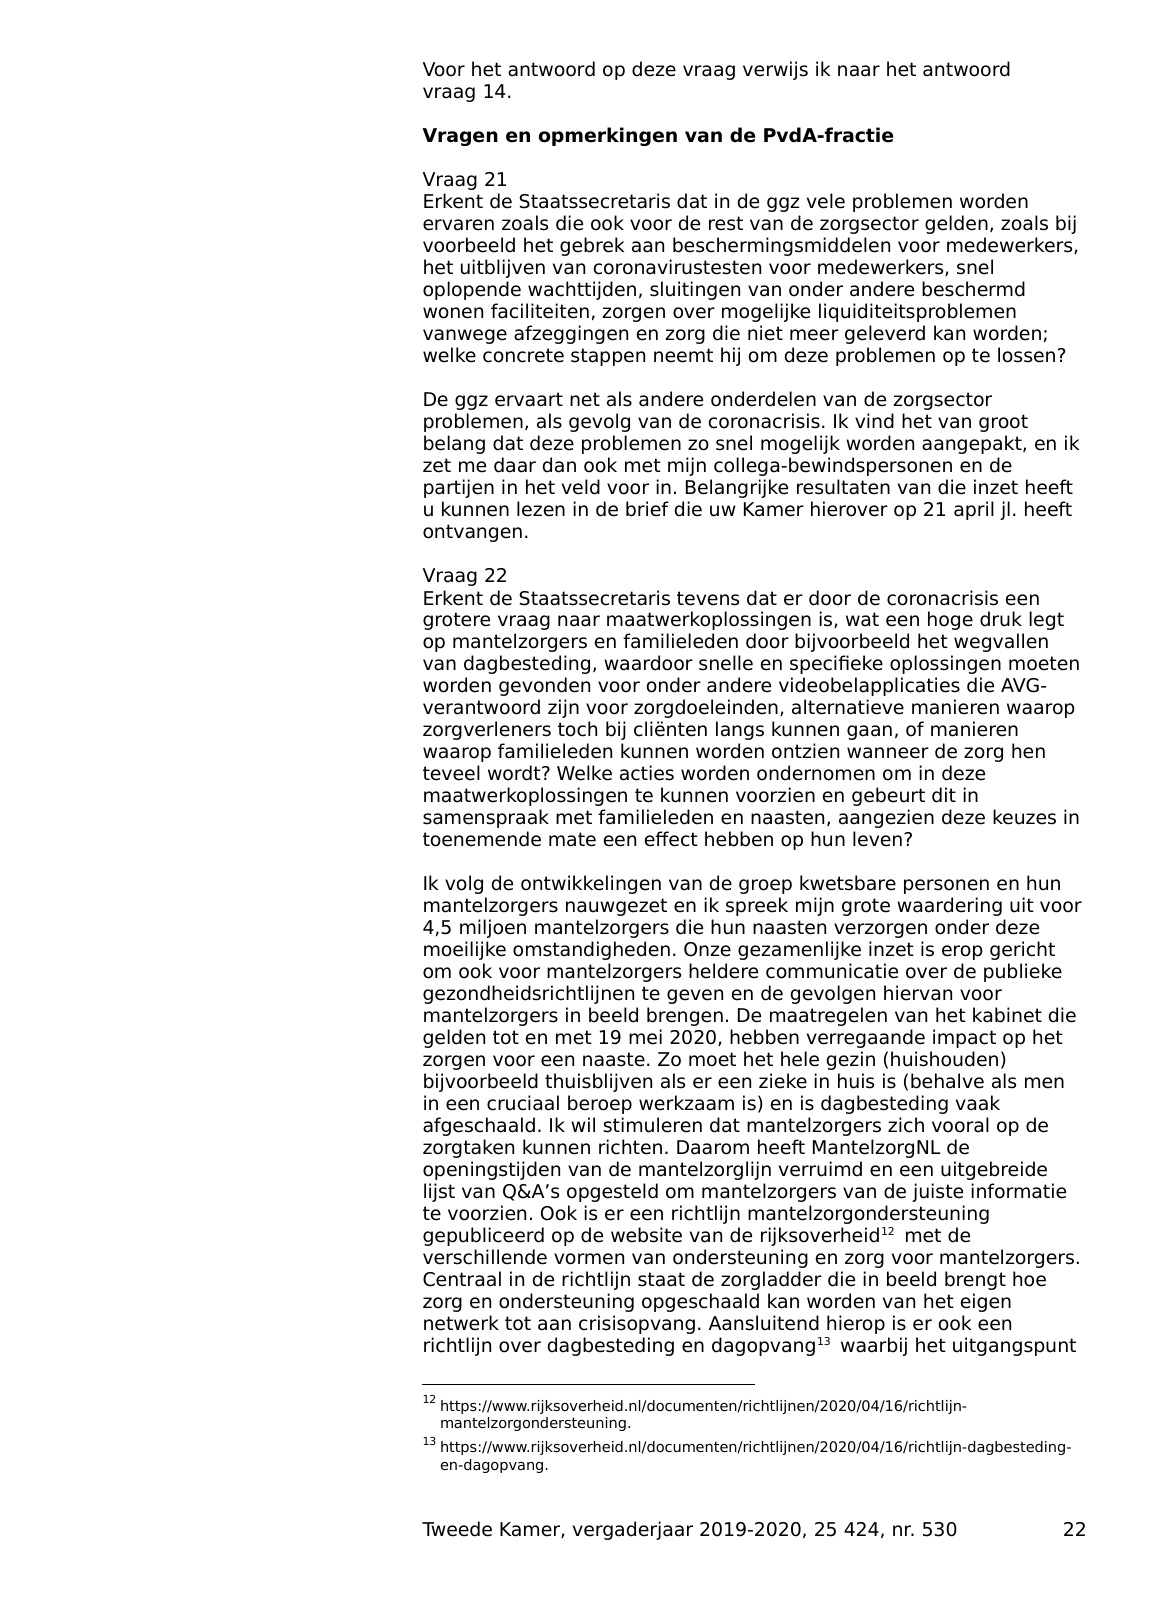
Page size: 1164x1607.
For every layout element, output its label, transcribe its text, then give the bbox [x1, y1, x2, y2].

subtitle Vragen en opmerkingen van de PvdA-fractie [422, 125, 1087, 147]
text Erkent de Staatssecretaris dat in de ggz vele problemen worden ervaren zoals die ook voor de rest van de zorgsector gelden, zoals bij voorbeeld het gebrek aan beschermingsmiddelen voor medewerkers, het uitblijven van coronavirustesten voor medewerkers, snel oplopende wachttijden, sluitingen van onder andere beschermd wonen faciliteiten, zorgen over mogelijke liquiditeitsproblemen vanwege afzeggingen en zorg die niet meer geleverd kan worden; welke concrete stappen neemt hij om deze problemen op te lossen? [422, 191, 1087, 367]
text Ik volg de ontwikkelingen van de groep kwetsbare personen en hun mantelzorgers nauwgezet en ik spreek mijn grote waardering uit voor 4,5 miljoen mantelzorgers die hun naasten verzorgen onder deze moeilijke omstandigheden. Onze gezamenlijke inzet is erop gericht om ook voor mantelzorgers heldere communicatie over de publieke gezondheidsrichtlijnen te geven en de gevolgen hiervan voor mantelzorgers in beeld brengen. De maatregelen van het kabinet die gelden tot en met 19 mei 2020, hebben verregaande impact op het zorgen voor een naaste. Zo moet het hele gezin (huishouden) bijvoorbeeld thuisblijven als er een zieke in huis is (behalve als men in een cruciaal beroep werkzaam is) en is dagbesteding vaak afgeschaald. Ik wil stimuleren dat mantelzorgers zich vooral op de zorgtaken kunnen richten. Daarom heeft MantelzorgNL de openingstijden van de mantelzorglijn verruimd en een uitgebreide lijst van Q&A’s opgesteld om mantelzorgers van de juiste informatie te voorzien. Ook is er een richtlijn mantelzorgondersteuning gepubliceerd op de website van de rijksoverheid met de verschillende vormen van ondersteuning en zorg voor mantelzorgers. Centraal in de richtlijn staat de zorgladder die in beeld brengt hoe zorg en ondersteuning opgeschaald kan worden van het eigen netwerk tot aan crisisopvang. Aansluitend hierop is er ook een richtlijn over dagbesteding en dagopvang waarbij het uitgangspunt [422, 873, 1087, 1357]
text Vraag 21 [422, 169, 1087, 191]
text https://www.rijksoverheid.nl/documenten/richtlijnen/2020/04/16/richtlijn-dagbesteding-en-dagopvang. [422, 1435, 1087, 1474]
text Vraag 22 [422, 565, 1087, 587]
text Erkent de Staatssecretaris tevens dat er door de coronacrisis een grotere vraag naar maatwerkoplossingen is, wat een hoge druk legt op mantelzorgers en familieleden door bijvoorbeeld het wegvallen van dagbesteding, waardoor snelle en specifieke oplossingen moeten worden gevonden voor onder andere videobelapplicaties die AVG-verantwoord zijn voor zorgdoeleinden, alternatieve manieren waarop zorgverleners toch bij cliënten langs kunnen gaan, of manieren waarop familieleden kunnen worden ontzien wanneer de zorg hen teveel wordt? Welke acties worden ondernomen om in deze maatwerkoplossingen te kunnen voorzien en gebeurt dit in samenspraak met familieleden en naasten, aangezien deze keuzes in toenemende mate een effect hebben op hun leven? [422, 587, 1087, 851]
text De ggz ervaart net als andere onderdelen van de zorgsector problemen, als gevolg van de coronacrisis. Ik vind het van groot belang dat deze problemen zo snel mogelijk worden aangepakt, en ik zet me daar dan ook met mijn collega-bewindspersonen en de partijen in het veld voor in. Belangrijke resultaten van die inzet heeft u kunnen lezen in de brief die uw Kamer hierover op 21 april jl. heeft ontvangen. [422, 389, 1087, 543]
text https://www.rijksoverheid.nl/documenten/richtlijnen/2020/04/16/richtlijn-mantelzorgondersteuning. [422, 1393, 1087, 1432]
text Voor het antwoord op deze vraag verwijs ik naar het antwoord vraag 14. [422, 59, 1087, 103]
